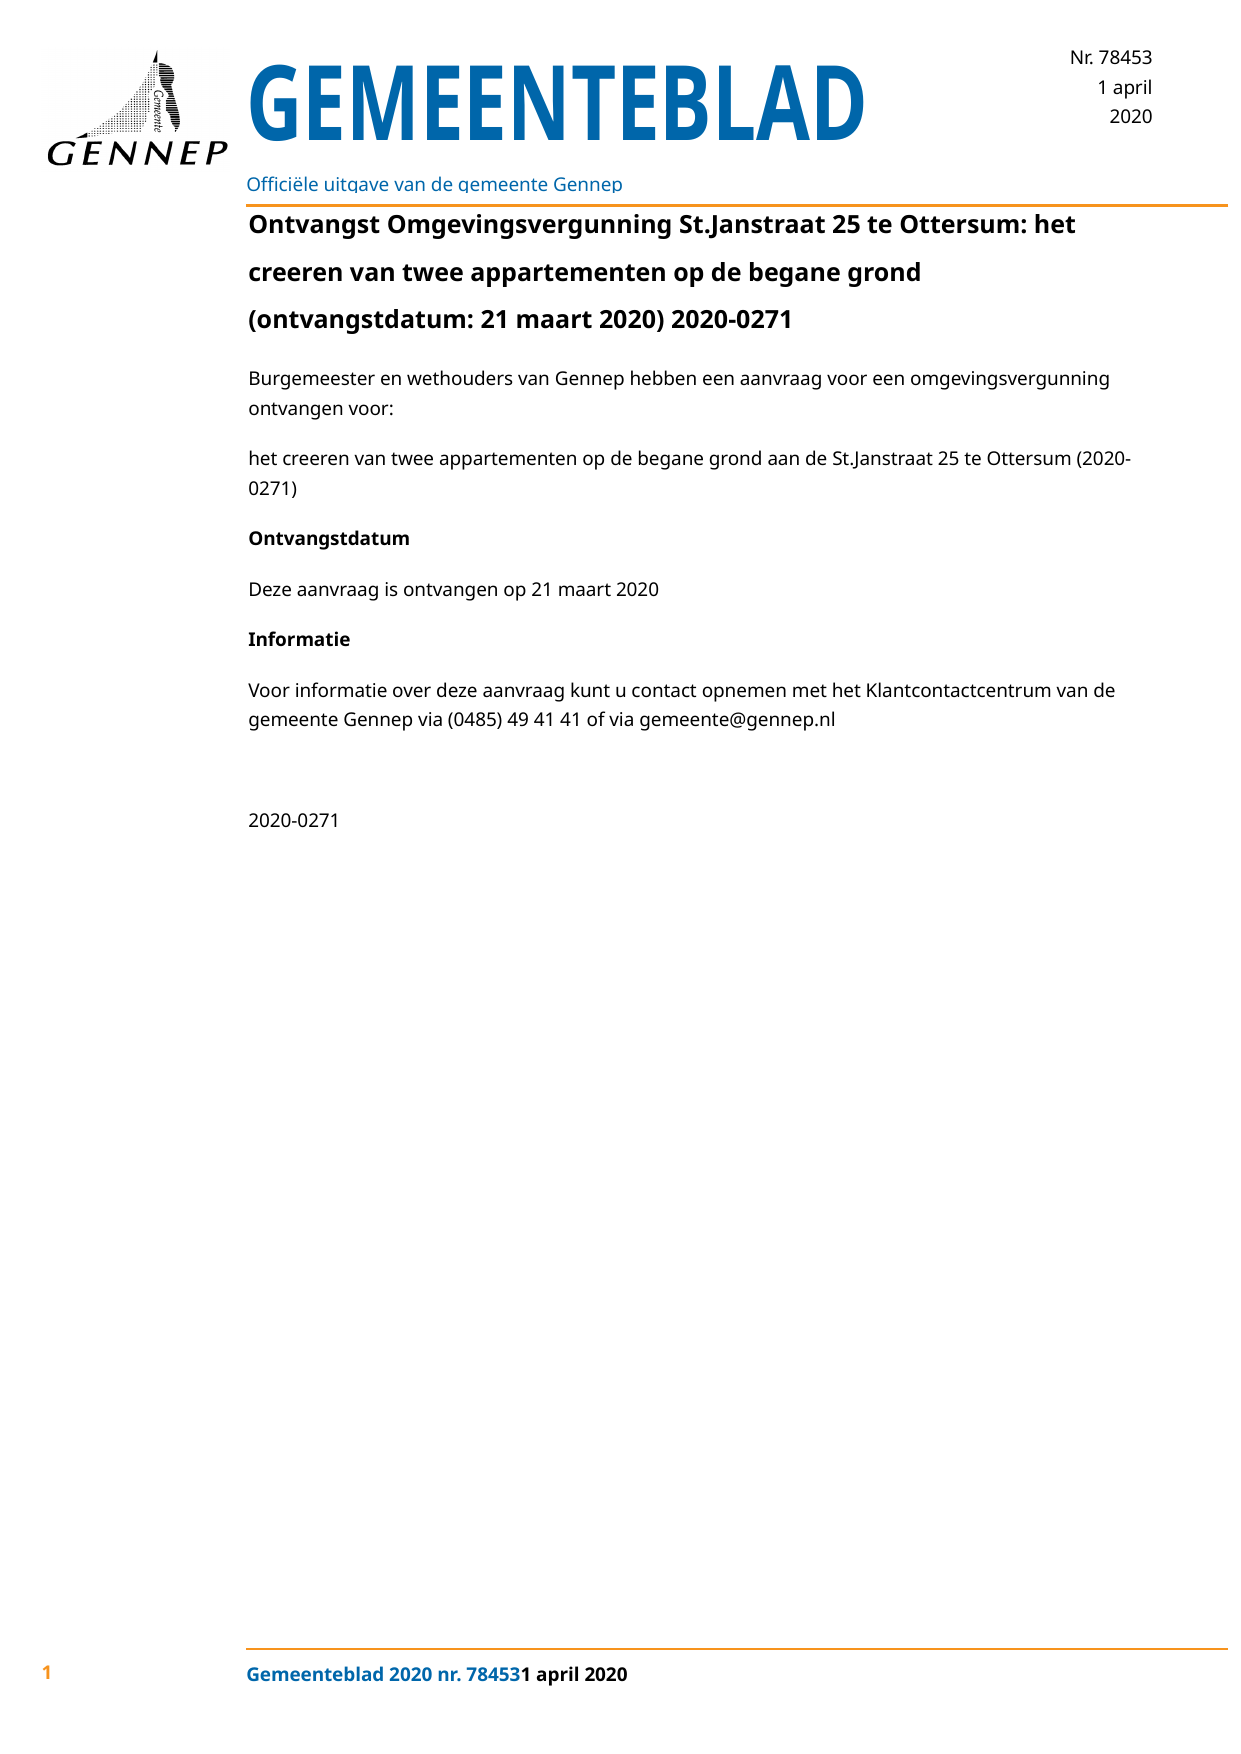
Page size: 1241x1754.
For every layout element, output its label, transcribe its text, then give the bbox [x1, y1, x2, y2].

picture [41, 47, 231, 172]
text 2020-0271 [248, 807, 1152, 833]
text Informatie [248, 626, 1152, 652]
text Burgemeester en wethouders van Gennep hebben een aanvraag voor een omgevingsvergunning ontvangen voor: [248, 366, 1152, 421]
text het creeren van twee appartementen op de begane grond aan de St.Janstraat 25 te Ottersum (2020-0271) [248, 446, 1152, 501]
text Ontvangstdatum [248, 526, 1152, 551]
text Ontvangst Omgevingsvergunning St.Janstraat 25 te Ottersum: het creeren van twee appartementen op de begane grond (ontvangstdatum: 21 maart 2020) 2020-0271 [248, 207, 1152, 336]
text Voor informatie over deze aanvraag kunt u contact opnemen met het Klantcontactcentrum van de gemeente Gennep via (0485) 49 41 41 of via gemeente@gennep.nl [248, 677, 1152, 732]
text Deze aanvraag is ontvangen op 21 maart 2020 [248, 576, 1152, 602]
